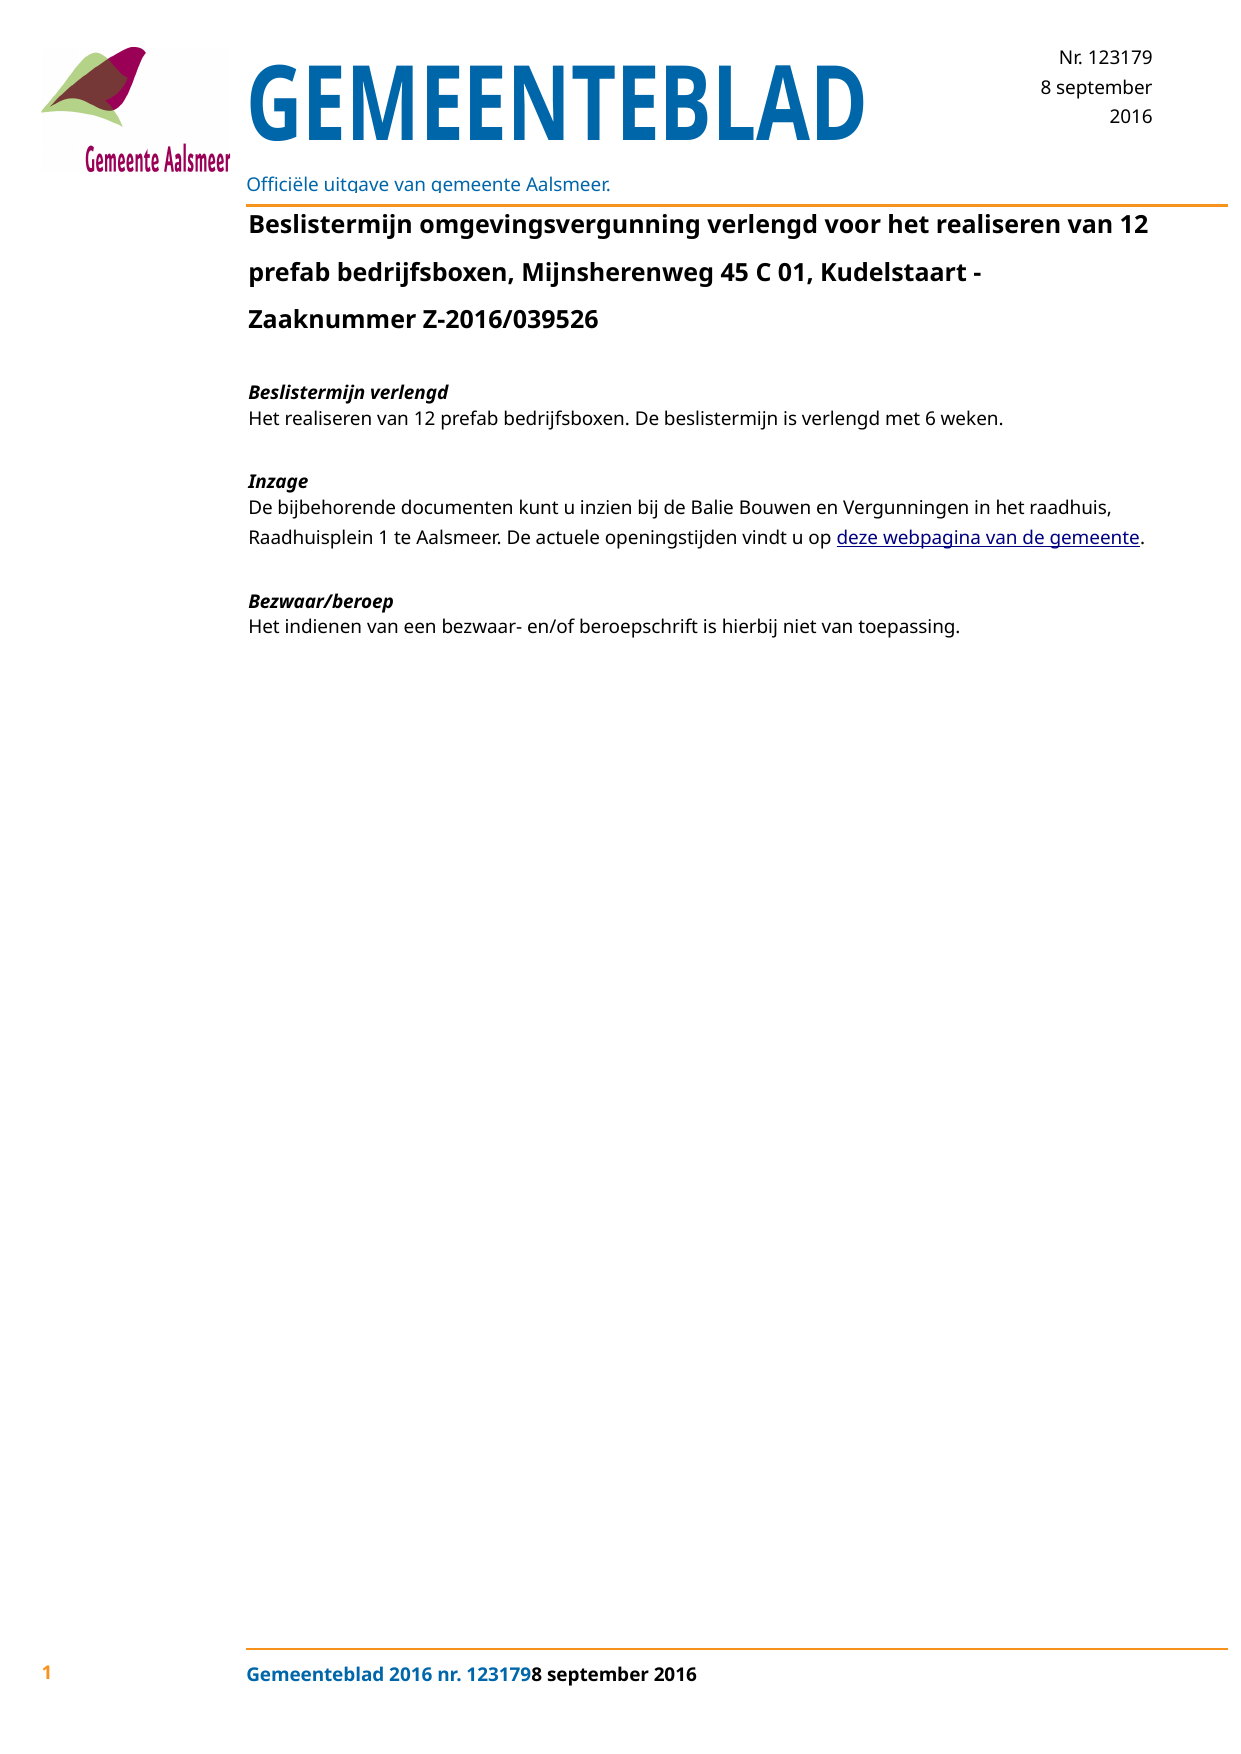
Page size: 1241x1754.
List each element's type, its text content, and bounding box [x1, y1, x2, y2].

text Beslistermijn verlengd [248, 379, 1152, 405]
text Het realiseren van 12 prefab bedrijfsboxen. De beslistermijn is verlengd met 6 weken. [248, 405, 1152, 431]
text Bezwaar/beroep [248, 588, 1152, 614]
text Inzage [248, 469, 1152, 494]
picture [41, 47, 231, 172]
text De bijbehorende documenten kunt u inzien bij de Balie Bouwen en Vergunningen in het raadhuis, Raadhuisplein 1 te Aalsmeer. De actuele openingstijden vindt u op deze webpagina van de gemeente. [248, 494, 1152, 550]
text Het indienen van een bezwaar- en/of beroepschrift is hierbij niet van toepassing. [248, 614, 1152, 639]
text Beslistermijn omgevingsvergunning verlengd voor het realiseren van 12 prefab bedrijfsboxen, Mijnsherenweg 45 C 01, Kudelstaart - Zaaknummer Z-2016/039526 [248, 207, 1152, 336]
